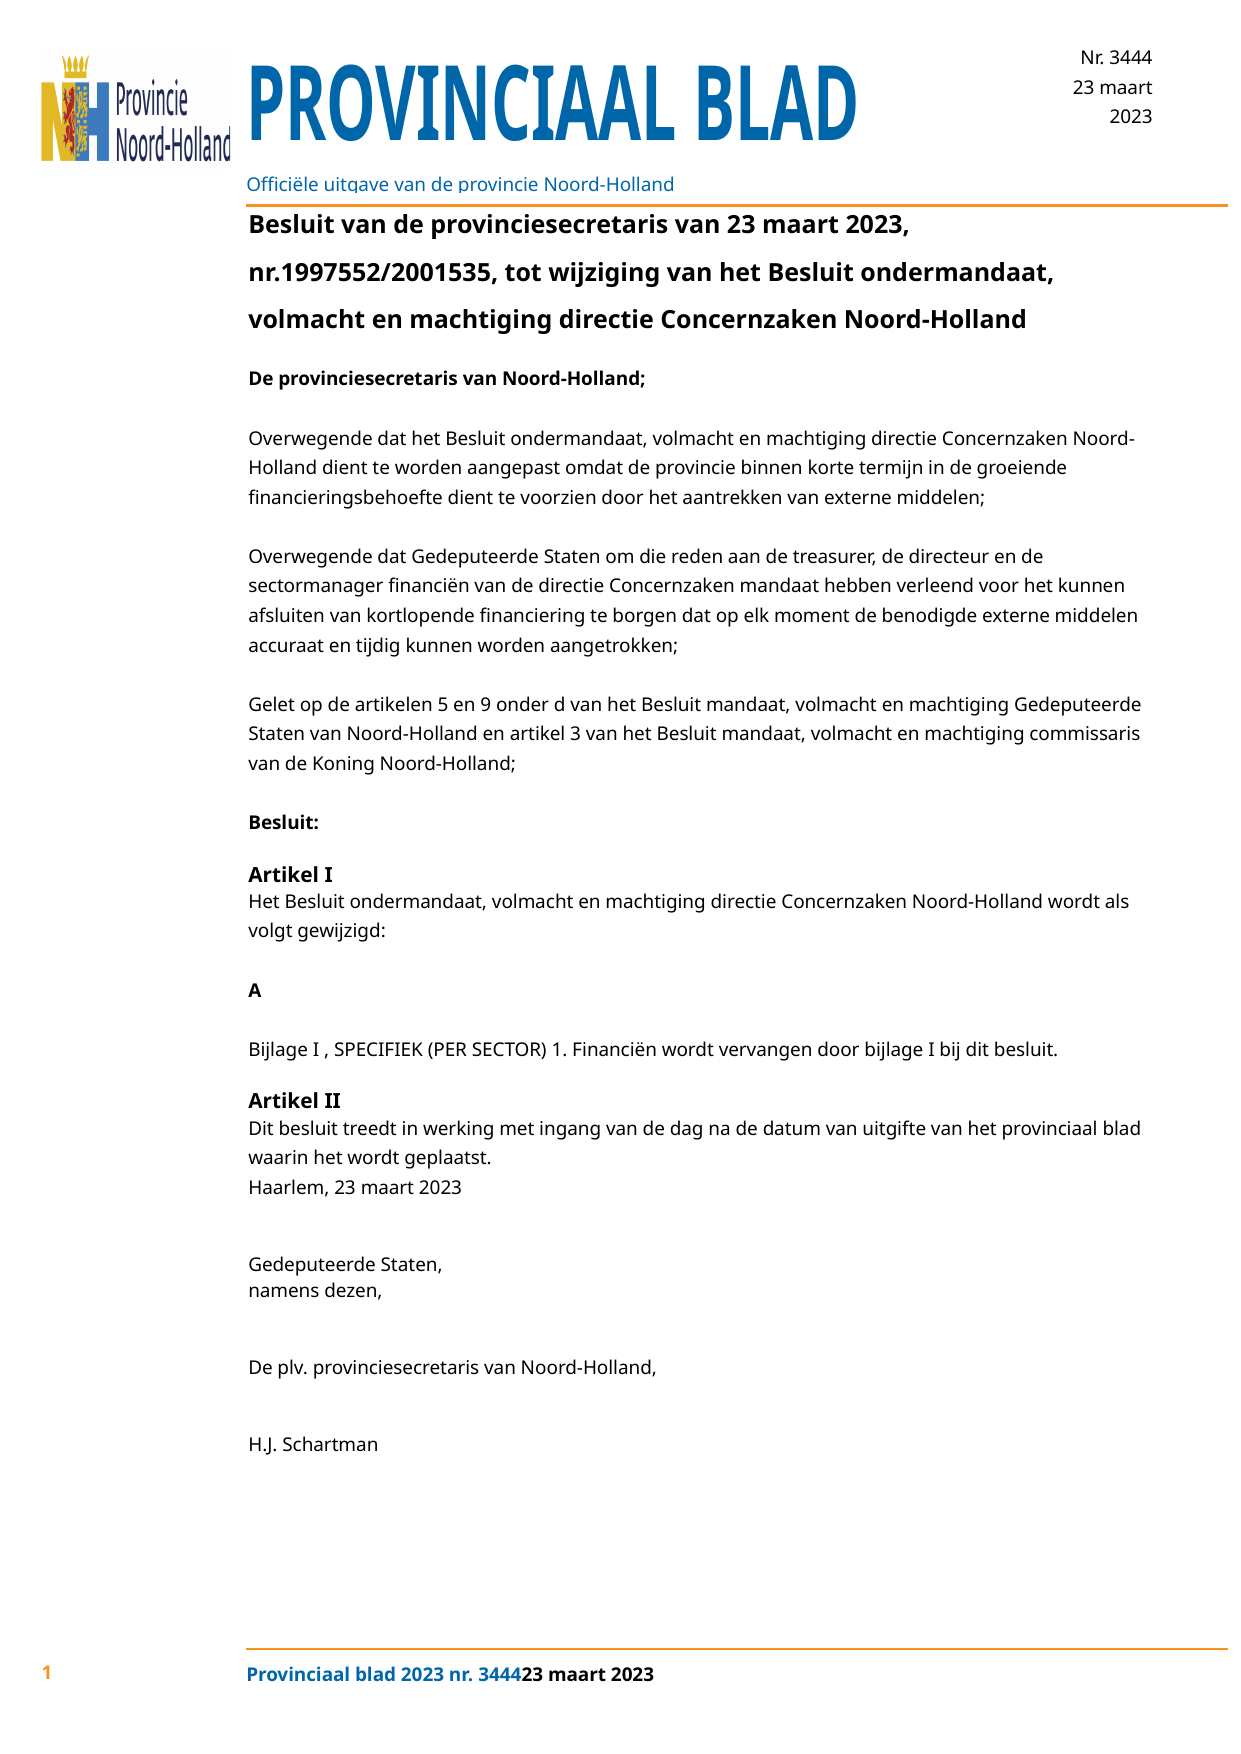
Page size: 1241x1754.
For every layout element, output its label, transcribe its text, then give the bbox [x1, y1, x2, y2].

text Haarlem, 23 maart 2023 [248, 1174, 1152, 1200]
text Het Besluit ondermandaat, volmacht en machtiging directie Concernzaken Noord-Holland wordt als volgt gewijzigd: [248, 888, 1152, 943]
text Overwegende dat het Besluit ondermandaat, volmacht en machtiging directie Concernzaken Noord-Holland dient te worden aangepast omdat de provincie binnen korte termijn in de groeiende financieringsbehoefte dient te voorzien door het aantrekken van externe middelen; [248, 425, 1152, 509]
text Dit besluit treedt in werking met ingang van de dag na de datum van uitgifte van het provinciaal blad waarin het wordt geplaatst. [248, 1115, 1152, 1170]
text Artikel I [248, 860, 1152, 888]
text Artikel II [248, 1086, 1152, 1115]
text Bijlage I , SPECIFIEK (PER SECTOR) 1. Financiën wordt vervangen door bijlage I bij dit besluit. [248, 1036, 1152, 1062]
picture [41, 47, 231, 172]
text A [248, 977, 1152, 1003]
text Besluit: [248, 809, 1152, 835]
text De provinciesecretaris van Noord-Holland; [248, 366, 1152, 391]
text Gedeputeerde Staten, [248, 1251, 1152, 1277]
text Besluit van de provinciesecretaris van 23 maart 2023, nr.1997552/2001535, tot wijziging van het Besluit ondermandaat, volmacht en machtiging directie Concernzaken Noord-Holland [248, 207, 1152, 336]
text H.J. Schartman [248, 1431, 1152, 1457]
text namens dezen, [248, 1277, 1152, 1303]
text Gelet op de artikelen 5 en 9 onder d van het Besluit mandaat, volmacht en machtiging Gedeputeerde Staten van Noord-Holland en artikel 3 van het Besluit mandaat, volmacht en machtiging commissaris van de Koning Noord-Holland; [248, 691, 1152, 776]
text Overwegende dat Gedeputeerde Staten om die reden aan de treasurer, de directeur en de sectormanager financiën van de directie Concernzaken mandaat hebben verleend voor het kunnen afsluiten van kortlopende financiering te borgen dat op elk moment de benodigde externe middelen accuraat en tijdig kunnen worden aangetrokken; [248, 543, 1152, 657]
text De plv. provinciesecretaris van Noord-Holland, [248, 1354, 1152, 1380]
